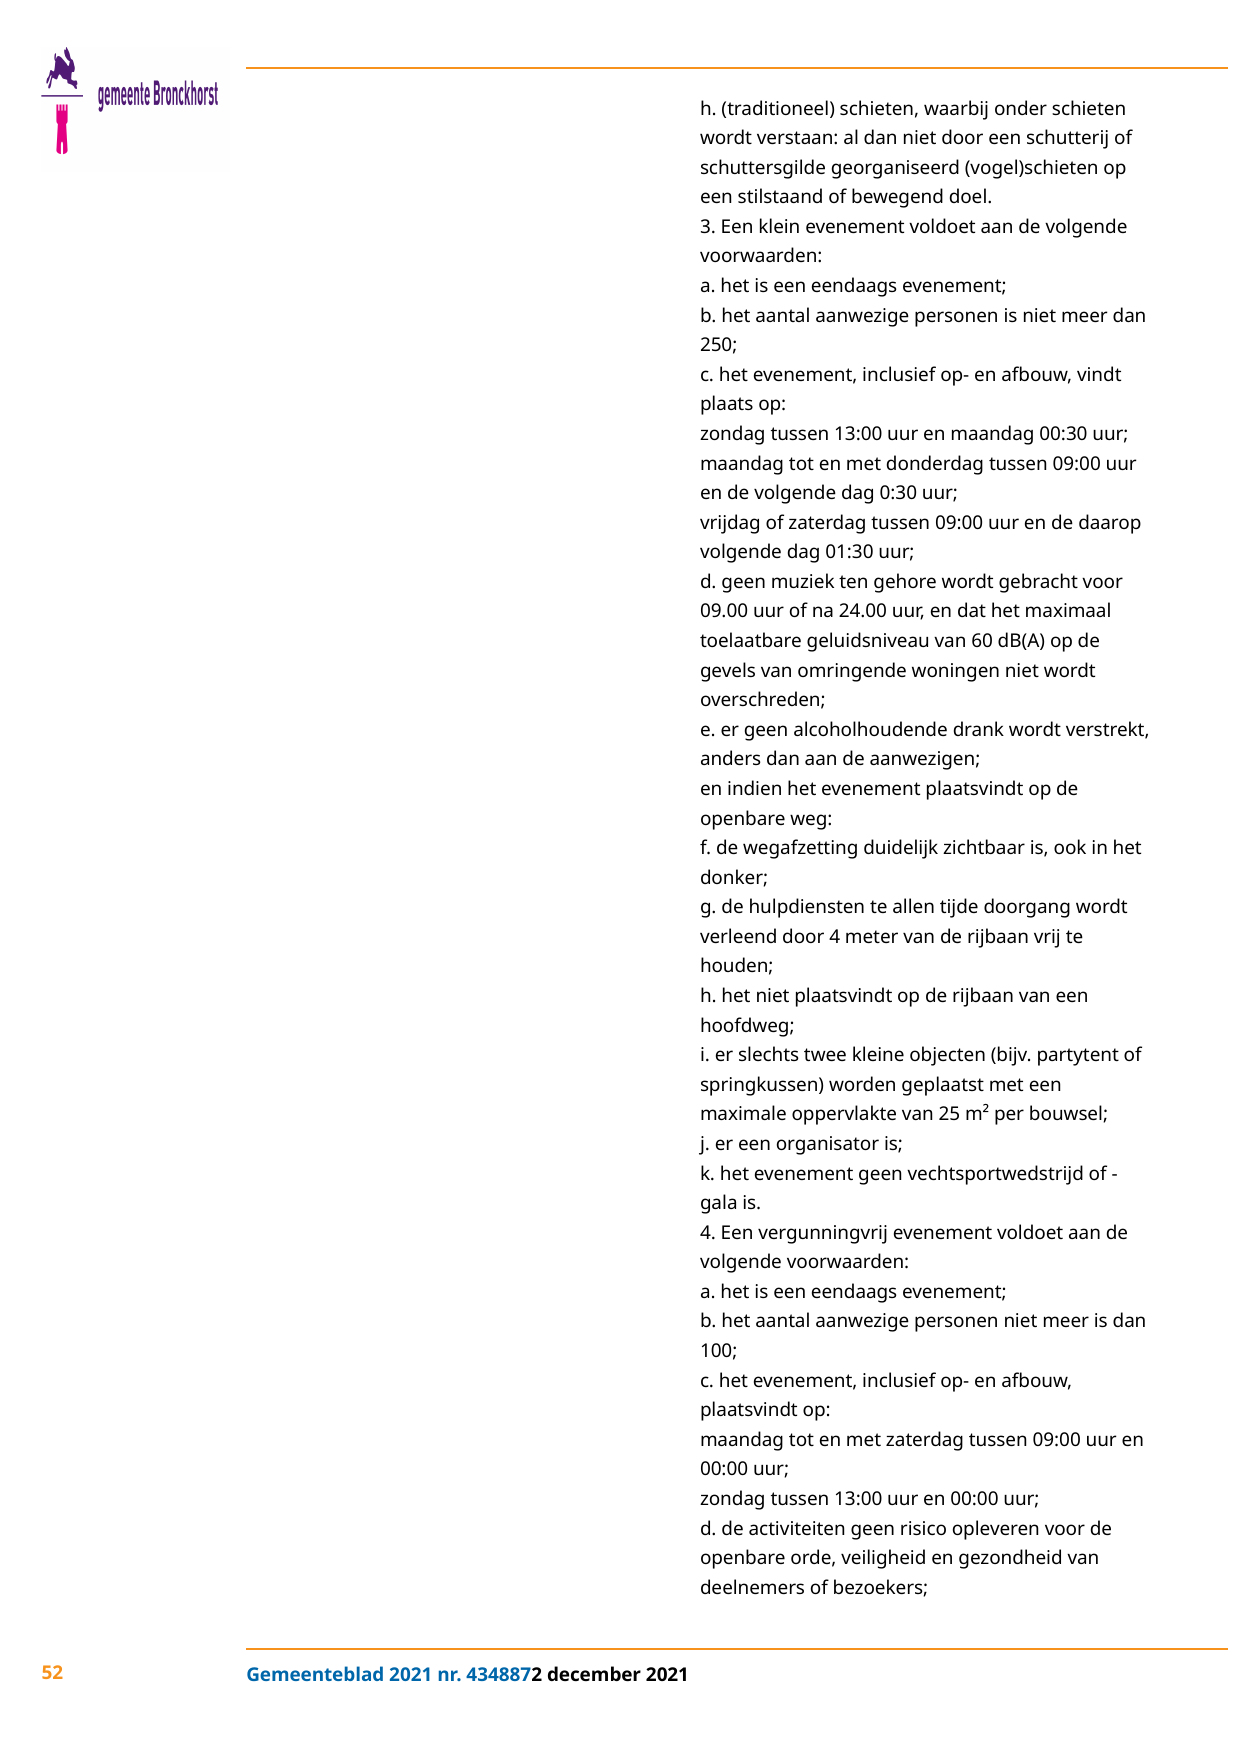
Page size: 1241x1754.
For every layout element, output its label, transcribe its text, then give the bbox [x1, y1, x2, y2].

table_cell h. (traditioneel) schieten, waarbij onder schieten wordt verstaan: al dan niet door een schutterij of schuttersgilde georganiseerd (vogel)schieten op een stilstaand of bewegend doel. 3. Een klein evenement voldoet aan de volgende voorwaarden: a. het is een eendaags evenement; b. het aantal aanwezige personen is niet meer dan 250; c. het evenement, inclusief op- en afbouw, vindt plaats op: zondag tussen 13:00 uur en maandag 00:30 uur; maandag tot en met donderdag tussen 09:00 uur en de volgende dag 0:30 uur; vrijdag of zaterdag tussen 09:00 uur en de daarop volgende dag 01:30 uur; d. geen muziek ten gehore wordt gebracht voor 09.00 uur of na 24.00 uur, en dat het maximaal toelaatbare geluidsniveau van 60 dB(A) op de gevels van omringende woningen niet wordt overschreden; e. er geen alcoholhoudende drank wordt verstrekt, anders dan aan de aanwezigen; en indien het evenement plaatsvindt op de openbare weg: f. de wegafzetting duidelijk zichtbaar is, ook in het donker; g. de hulpdiensten te allen tijde doorgang wordt verleend door 4 meter van de rijbaan vrij te houden; h. het niet plaatsvindt op de rijbaan van een hoofdweg; i. er slechts twee kleine objecten (bijv. partytent of springkussen) worden geplaatst met een maximale oppervlakte van 25 m² per bouwsel; j. er een organisator is; k. het evenement geen vechtsportwedstrijd of -gala is. 4. Een vergunningvrij evenement voldoet aan de volgende voorwaarden: a. het is een eendaags evenement; b. het aantal aanwezige personen niet meer is dan 100; c. het evenement, inclusief op- en afbouw, plaatsvindt op: maandag tot en met zaterdag tussen 09:00 uur en 00:00 uur; zondag tussen 13:00 uur en 00:00 uur; d. de activiteiten geen risico opleveren voor de openbare orde, veiligheid en gezondheid van deelnemers of bezoekers; [700, 95, 1152, 1600]
table_cell [248, 95, 700, 1600]
picture [41, 47, 231, 172]
